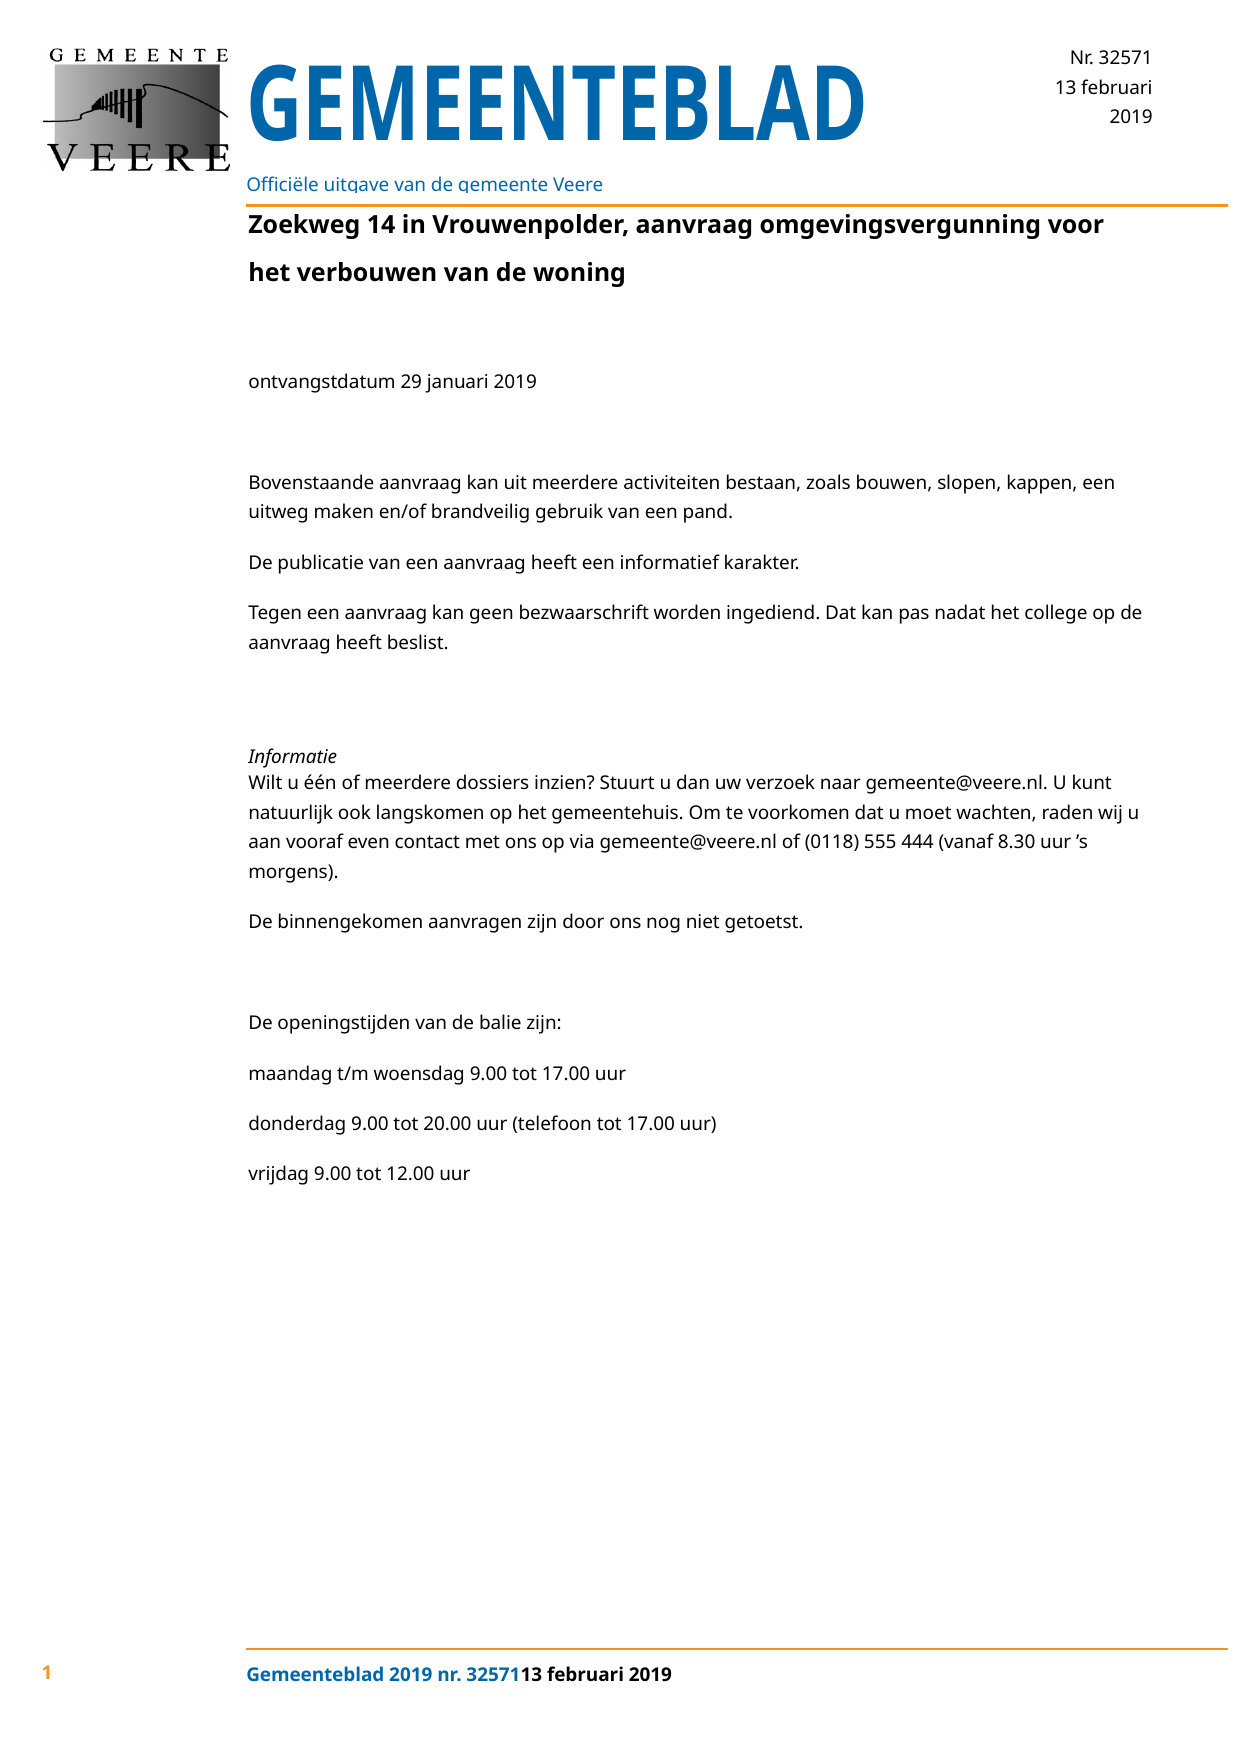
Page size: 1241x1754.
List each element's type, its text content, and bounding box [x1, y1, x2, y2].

text Tegen een aanvraag kan geen bezwaarschrift worden ingediend. Dat kan pas nadat het college op de aanvraag heeft beslist. [248, 599, 1152, 655]
text donderdag 9.00 tot 20.00 uur (telefoon tot 17.00 uur) [248, 1110, 1152, 1136]
text Bovenstaande aanvraag kan uit meerdere activiteiten bestaan, zoals bouwen, slopen, kappen, een uitweg maken en/of brandveilig gebruik van een pand. [248, 469, 1152, 524]
text De binnengekomen aanvragen zijn door ons nog niet getoetst. [248, 908, 1152, 934]
text ontvangstdatum 29 januari 2019 [248, 368, 1152, 394]
text Informatie [248, 743, 1152, 769]
text maandag t/m woensdag 9.00 tot 17.00 uur [248, 1060, 1152, 1085]
text De publicatie van een aanvraag heeft een informatief karakter. [248, 549, 1152, 575]
picture [41, 47, 231, 172]
text Zoekweg 14 in Vrouwenpolder, aanvraag omgevingsvergunning voor het verbouwen van de woning [248, 207, 1152, 288]
text De openingstijden van de balie zijn: [248, 1009, 1152, 1035]
text Wilt u één of meerdere dossiers inzien? Stuurt u dan uw verzoek naar gemeente@veere.nl. U kunt natuurlijk ook langskomen op het gemeentehuis. Om te voorkomen dat u moet wachten, raden wij u aan vooraf even contact met ons op via gemeente@veere.nl of (0118) 555 444 (vanaf 8.30 uur ’s morgens). [248, 769, 1152, 884]
text vrijdag 9.00 tot 12.00 uur [248, 1161, 1152, 1186]
